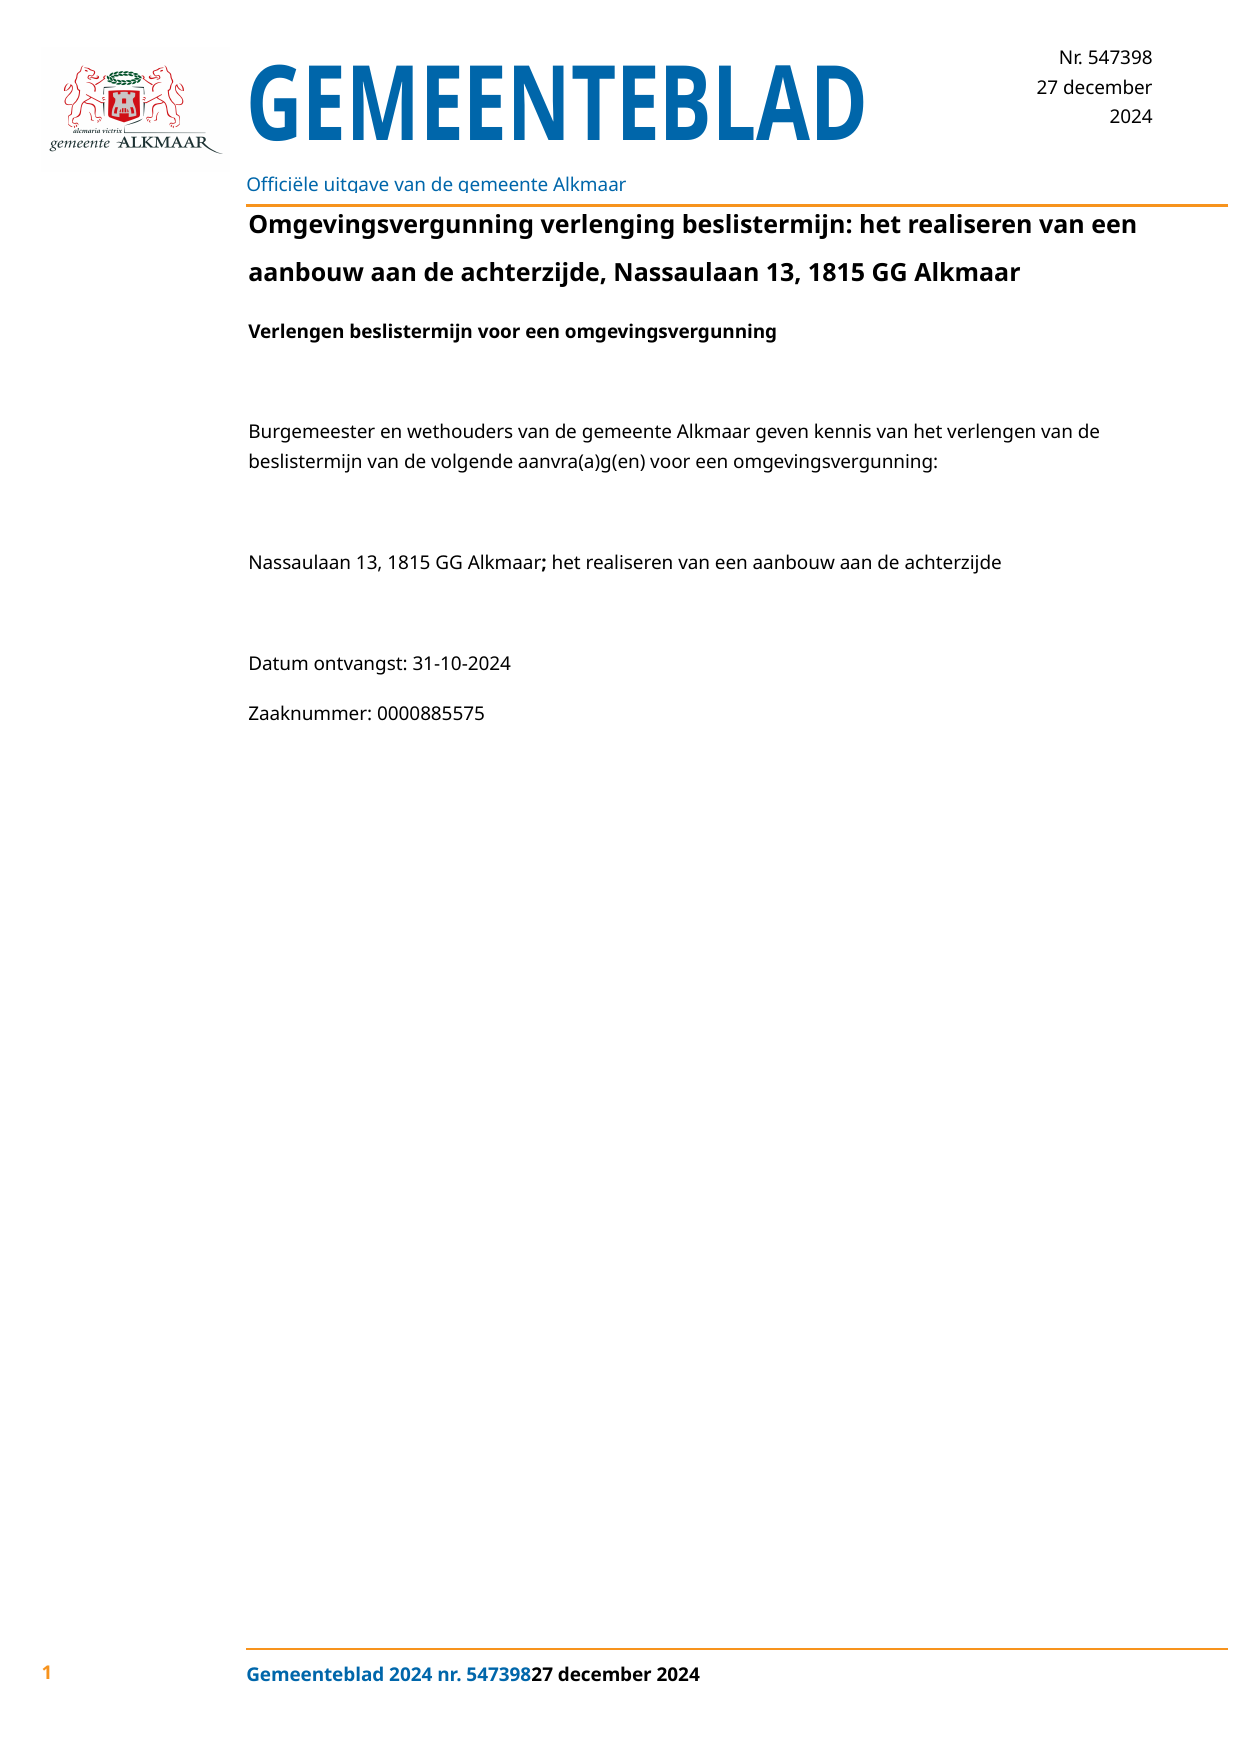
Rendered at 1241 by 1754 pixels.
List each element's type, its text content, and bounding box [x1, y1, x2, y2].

text Omgevingsvergunning verlenging beslistermijn: het realiseren van een aanbouw aan de achterzijde, Nassaulaan 13, 1815 GG Alkmaar [248, 207, 1152, 288]
text Burgemeester en wethouders van de gemeente Alkmaar geven kennis van het verlengen van de beslistermijn van de volgende aanvra(a)g(en) voor een omgevingsvergunning: [248, 419, 1152, 474]
text Verlengen beslistermijn voor een omgevingsvergunning [248, 318, 1152, 344]
text Zaaknummer: 0000885575 [248, 700, 1152, 726]
picture [41, 47, 231, 172]
text Nassaulaan 13, 1815 GG Alkmaar; het realiseren van een aanbouw aan de achterzijde [248, 549, 1152, 575]
text Datum ontvangst: 31-10-2024 [248, 650, 1152, 676]
